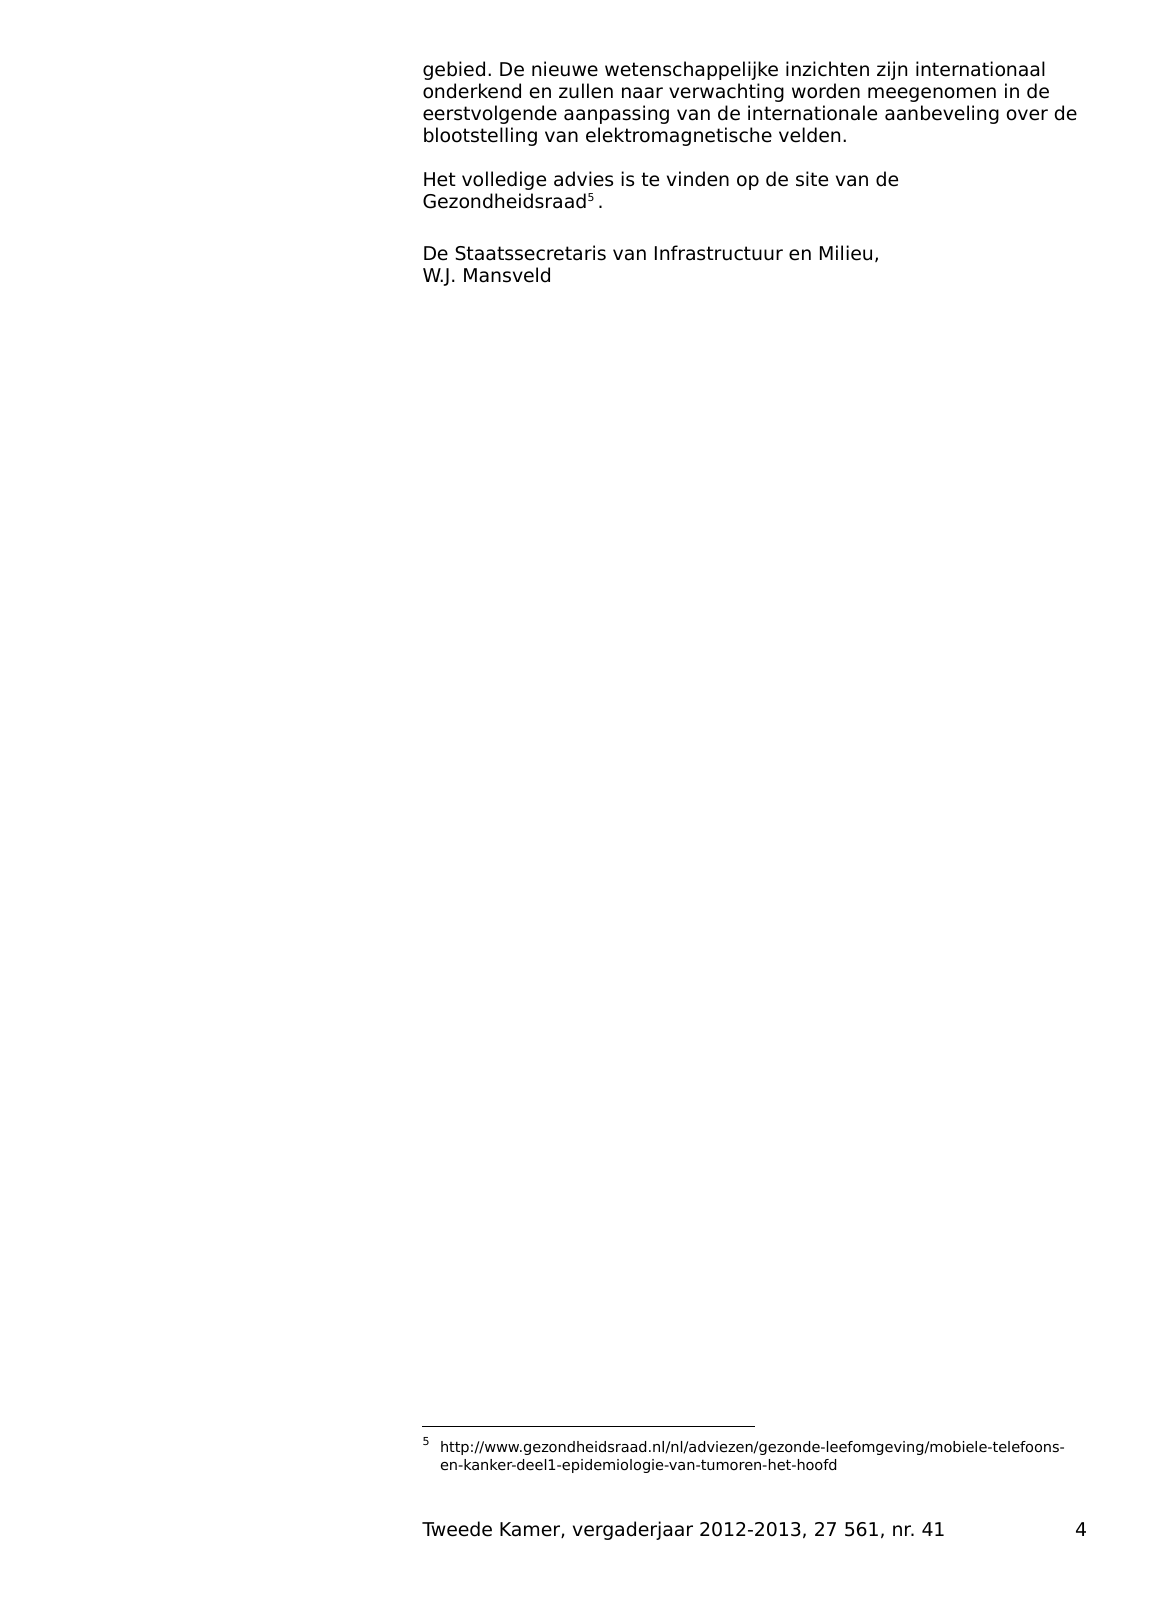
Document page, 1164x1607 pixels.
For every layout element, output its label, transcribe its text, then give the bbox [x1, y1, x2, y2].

text De Staatssecretaris van Infrastructuur en Milieu, W.J. Mansveld [422, 243, 1087, 287]
text http://www.gezondheidsraad.nl/nl/adviezen/gezonde-leefomgeving/mobiele-telefoons-en-kanker-deel1-epidemiologie-van-tumoren-het-hoofd [422, 1435, 1087, 1474]
text gebied. De nieuwe wetenschappelijke inzichten zijn internationaal onderkend en zullen naar verwachting worden meegenomen in de eerstvolgende aanpassing van de internationale aanbeveling over de blootstelling van elektromagnetische velden. [422, 59, 1087, 147]
text Het volledige advies is te vinden op de site van de Gezondheidsraad. [422, 169, 1087, 213]
